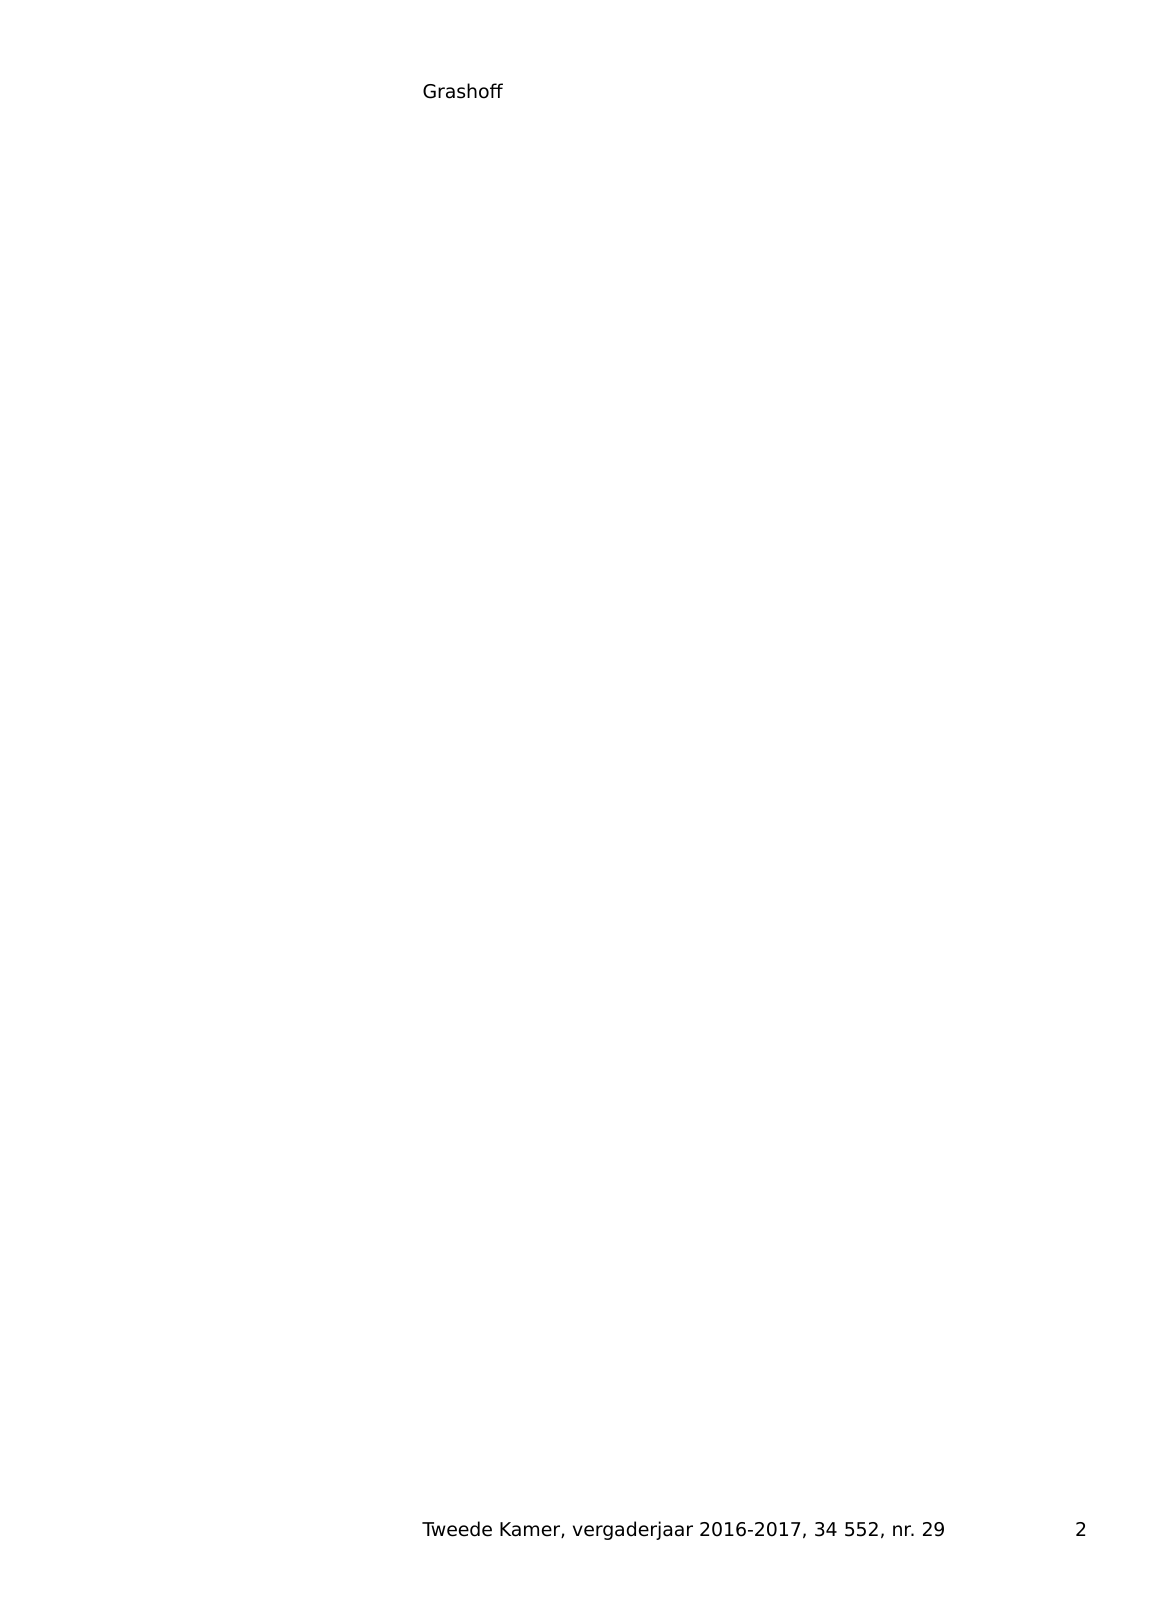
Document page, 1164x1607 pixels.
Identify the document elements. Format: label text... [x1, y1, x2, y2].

text Grashoff [422, 59, 1087, 103]
